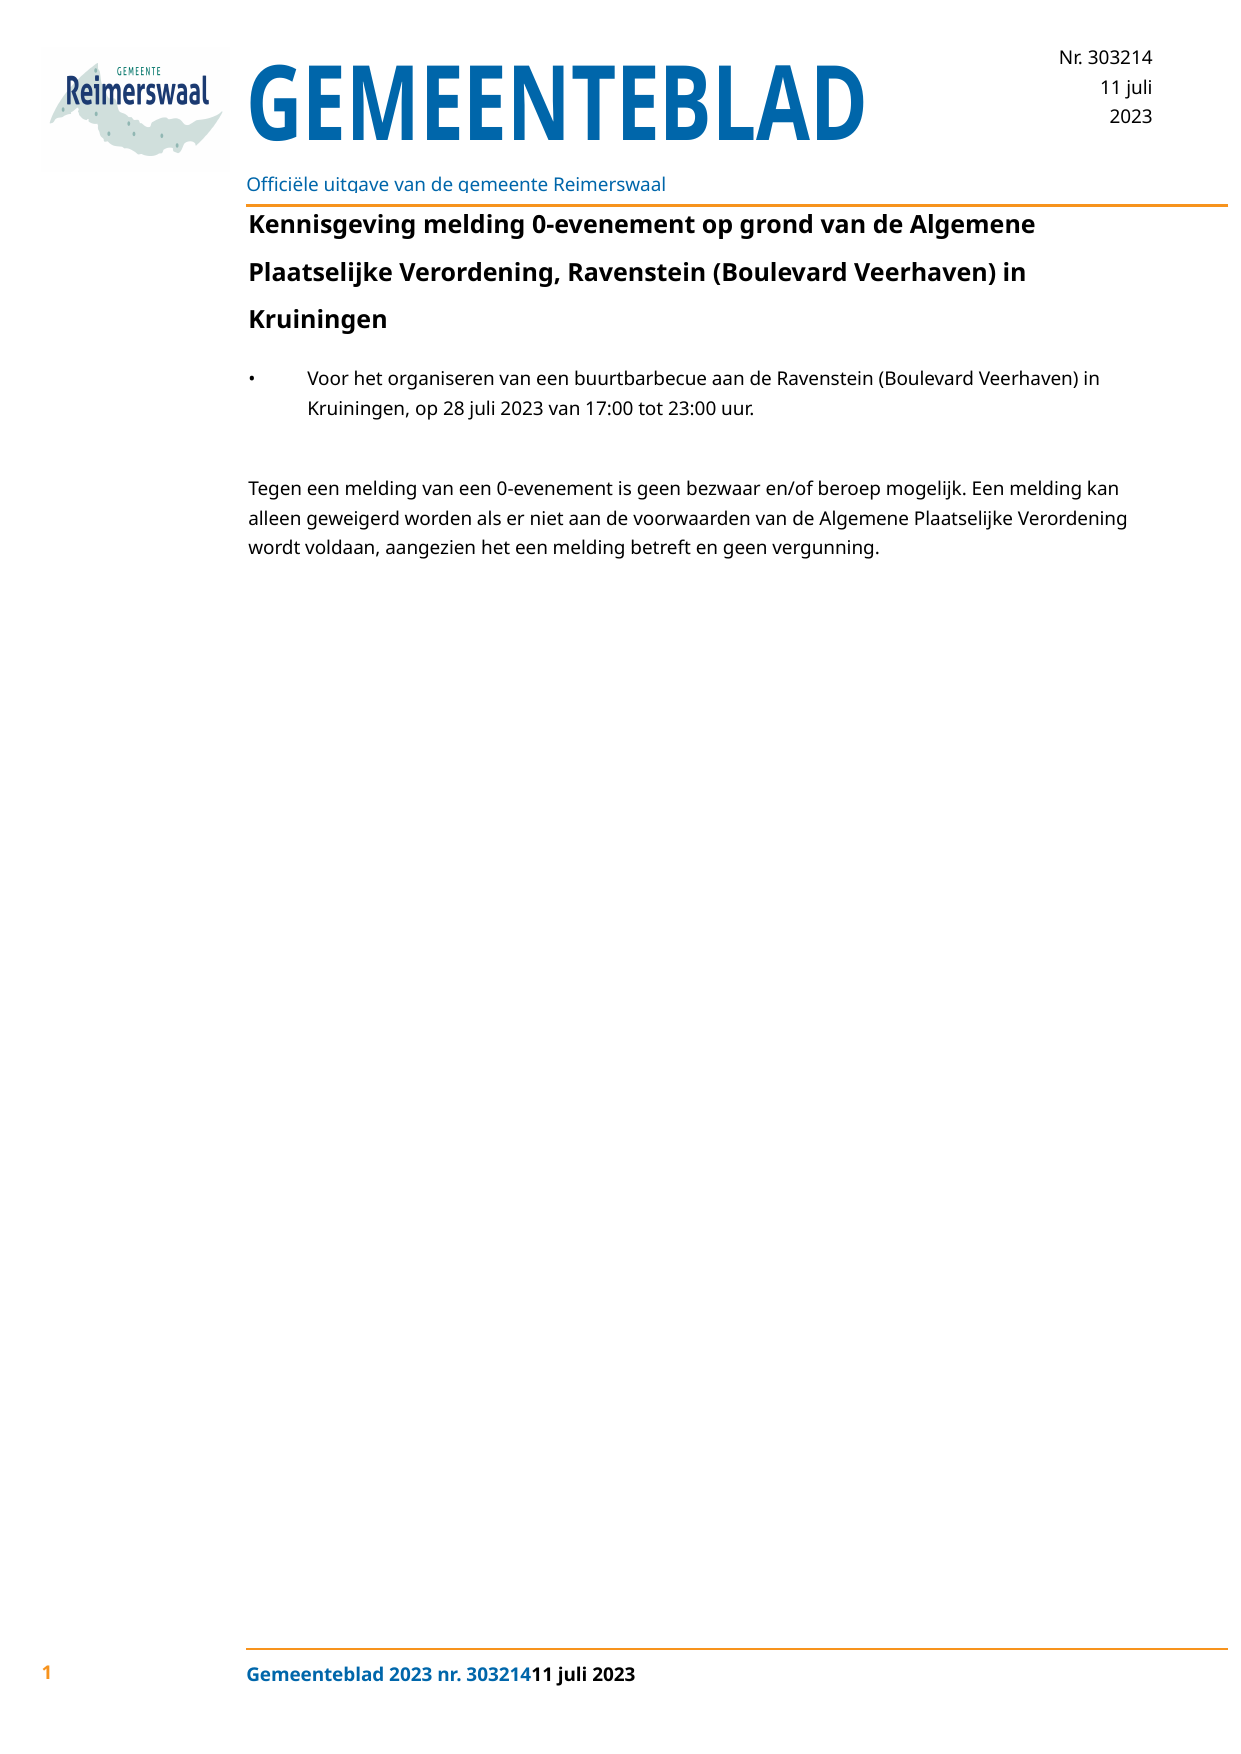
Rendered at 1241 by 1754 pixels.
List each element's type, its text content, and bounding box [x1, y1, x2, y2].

text Kennisgeving melding 0-evenement op grond van de Algemene Plaatselijke Verordening, Ravenstein (Boulevard Veerhaven) in Kruiningen [248, 207, 1152, 336]
list Voor het organiseren van een buurtbarbecue aan de Ravenstein (Boulevard Veerhaven) in Kruiningen, op 28 juli 2023 van 17:00 tot 23:00 uur. [248, 366, 1152, 421]
picture [41, 47, 231, 172]
text Tegen een melding van een 0-evenement is geen bezwaar en/of beroep mogelijk. Een melding kan alleen geweigerd worden als er niet aan de voorwaarden van de Algemene Plaatselijke Verordening wordt voldaan, aangezien het een melding betreft en geen vergunning. [248, 475, 1152, 560]
